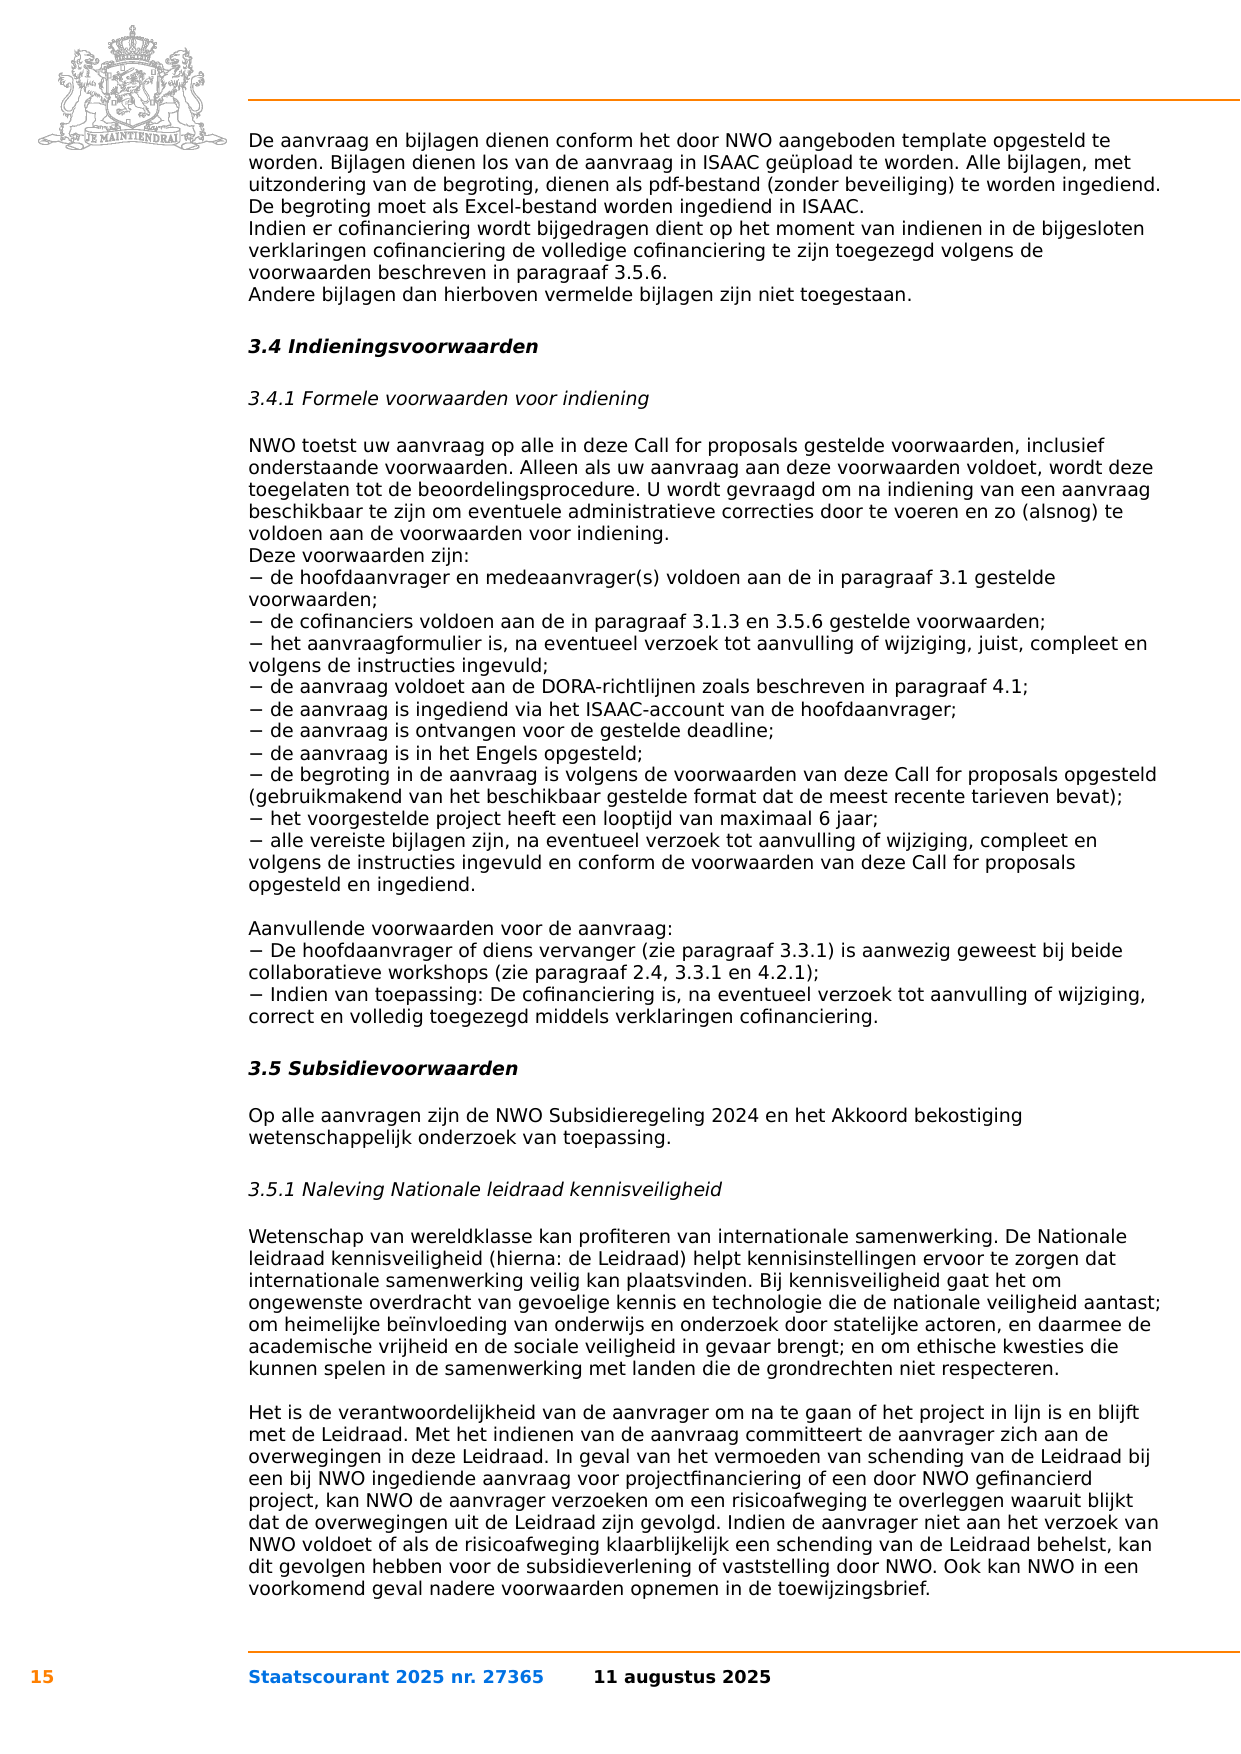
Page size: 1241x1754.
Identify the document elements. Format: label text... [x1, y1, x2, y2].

text Indien er cofinanciering wordt bijgedragen dient op het moment van indienen in de bijgesloten verklaringen cofinanciering de volledige cofinanciering te zijn toegezegd volgens de voorwaarden beschreven in paragraaf 3.5.6. [248, 218, 1163, 284]
text Op alle aanvragen zijn de NWO Subsidieregeling 2024 en het Akkoord bekostiging wetenschappelijk onderzoek van toepassing. [248, 1105, 1163, 1149]
text − de aanvraag voldoet aan de DORA-richtlijnen zoals beschreven in paragraaf 4.1; [248, 676, 1163, 698]
text − het aanvraagformulier is, na eventueel verzoek tot aanvulling of wijziging, juist, compleet en volgens de instructies ingevuld; [248, 632, 1163, 676]
text Andere bijlagen dan hierboven vermelde bijlagen zijn niet toegestaan. [248, 284, 1163, 306]
text − de aanvraag is ingediend via het ISAAC-account van de hoofdaanvrager; [248, 698, 1163, 720]
text De aanvraag en bijlagen dienen conform het door NWO aangeboden template opgesteld te worden. Bijlagen dienen los van de aanvraag in ISAAC geüpload te worden. Alle bijlagen, met uitzondering van de begroting, dienen als pdf-bestand (zonder beveiliging) te worden ingediend. De begroting moet als Excel-bestand worden ingediend in ISAAC. [248, 130, 1163, 218]
text − alle vereiste bijlagen zijn, na eventueel verzoek tot aanvulling of wijziging, compleet en volgens de instructies ingevuld en conform de voorwaarden van deze Call for proposals opgesteld en ingediend. [248, 830, 1163, 896]
text − de cofinanciers voldoen aan de in paragraaf 3.1.3 en 3.5.6 gestelde voorwaarden; [248, 611, 1163, 632]
text − Indien van toepassing: De cofinanciering is, na eventueel verzoek tot aanvulling of wijziging, correct en volledig toegezegd middels verklaringen cofinanciering. [248, 984, 1163, 1028]
text − de aanvraag is in het Engels opgesteld; [248, 742, 1163, 764]
text Wetenschap van wereldklasse kan profiteren van internationale samenwerking. De Nationale leidraad kennisveiligheid (hierna: de Leidraad) helpt kennisinstellingen ervoor te zorgen dat internationale samenwerking veilig kan plaatsvinden. Bij kennisveiligheid gaat het om ongewenste overdracht van gevoelige kennis en technologie die de nationale veiligheid aantast; om heimelijke beïnvloeding van onderwijs en onderzoek door statelijke actoren, en daarmee de academische vrijheid en de sociale veiligheid in gevaar brengt; en om ethische kwesties die kunnen spelen in de samenwerking met landen die de grondrechten niet respecteren. [248, 1226, 1163, 1380]
text Het is de verantwoordelijkheid van de aanvrager om na te gaan of het project in lijn is en blijft met de Leidraad. Met het indienen van de aanvraag committeert de aanvrager zich aan de overwegingen in deze Leidraad. In geval van het vermoeden van schending van de Leidraad bij een bij NWO ingediende aanvraag voor projectfinanciering of een door NWO gefinancierd project, kan NWO de aanvrager verzoeken om een risicoafweging te overleggen waaruit blijkt dat de overwegingen uit de Leidraad zijn gevolgd. Indien de aanvrager niet aan het verzoek van NWO voldoet of als de risicoafweging klaarblijkelijk een schending van de Leidraad behelst, kan dit gevolgen hebben voor de subsidieverlening of vaststelling door NWO. Ook kan NWO in een voorkomend geval nadere voorwaarden opnemen in de toewijzingsbrief. [248, 1402, 1163, 1599]
text − het voorgestelde project heeft een looptijd van maximaal 6 jaar; [248, 808, 1163, 830]
text − de aanvraag is ontvangen voor de gestelde deadline; [248, 720, 1163, 742]
subtitle 3.4 Indieningsvoorwaarden [248, 336, 1163, 358]
subtitle 3.4.1 Formele voorwaarden voor indiening [248, 388, 1163, 410]
text − de begroting in de aanvraag is volgens de voorwaarden van deze Call for proposals opgesteld (gebruikmakend van het beschikbaar gestelde format dat de meest recente tarieven bevat); [248, 764, 1163, 808]
text Aanvullende voorwaarden voor de aanvraag: [248, 918, 1163, 940]
text Deze voorwaarden zijn: [248, 544, 1163, 567]
text − de hoofdaanvrager en medeaanvrager(s) voldoen aan de in paragraaf 3.1 gestelde voorwaarden; [248, 567, 1163, 611]
subtitle 3.5.1 Naleving Nationale leidraad kennisveiligheid [248, 1179, 1163, 1201]
text NWO toetst uw aanvraag op alle in deze Call for proposals gestelde voorwaarden, inclusief onderstaande voorwaarden. Alleen als uw aanvraag aan deze voorwaarden voldoet, wordt deze toegelaten tot de beoordelingsprocedure. U wordt gevraagd om na indiening van een aanvraag beschikbaar te zijn om eventuele administratieve correcties door te voeren en zo (alsnog) te voldoen aan de voorwaarden voor indiening. [248, 435, 1163, 544]
picture [38, 25, 227, 150]
text − De hoofdaanvrager of diens vervanger (zie paragraaf 3.3.1) is aanwezig geweest bij beide collaboratieve workshops (zie paragraaf 2.4, 3.3.1 en 4.2.1); [248, 940, 1163, 984]
subtitle 3.5 Subsidievoorwaarden [248, 1058, 1163, 1080]
